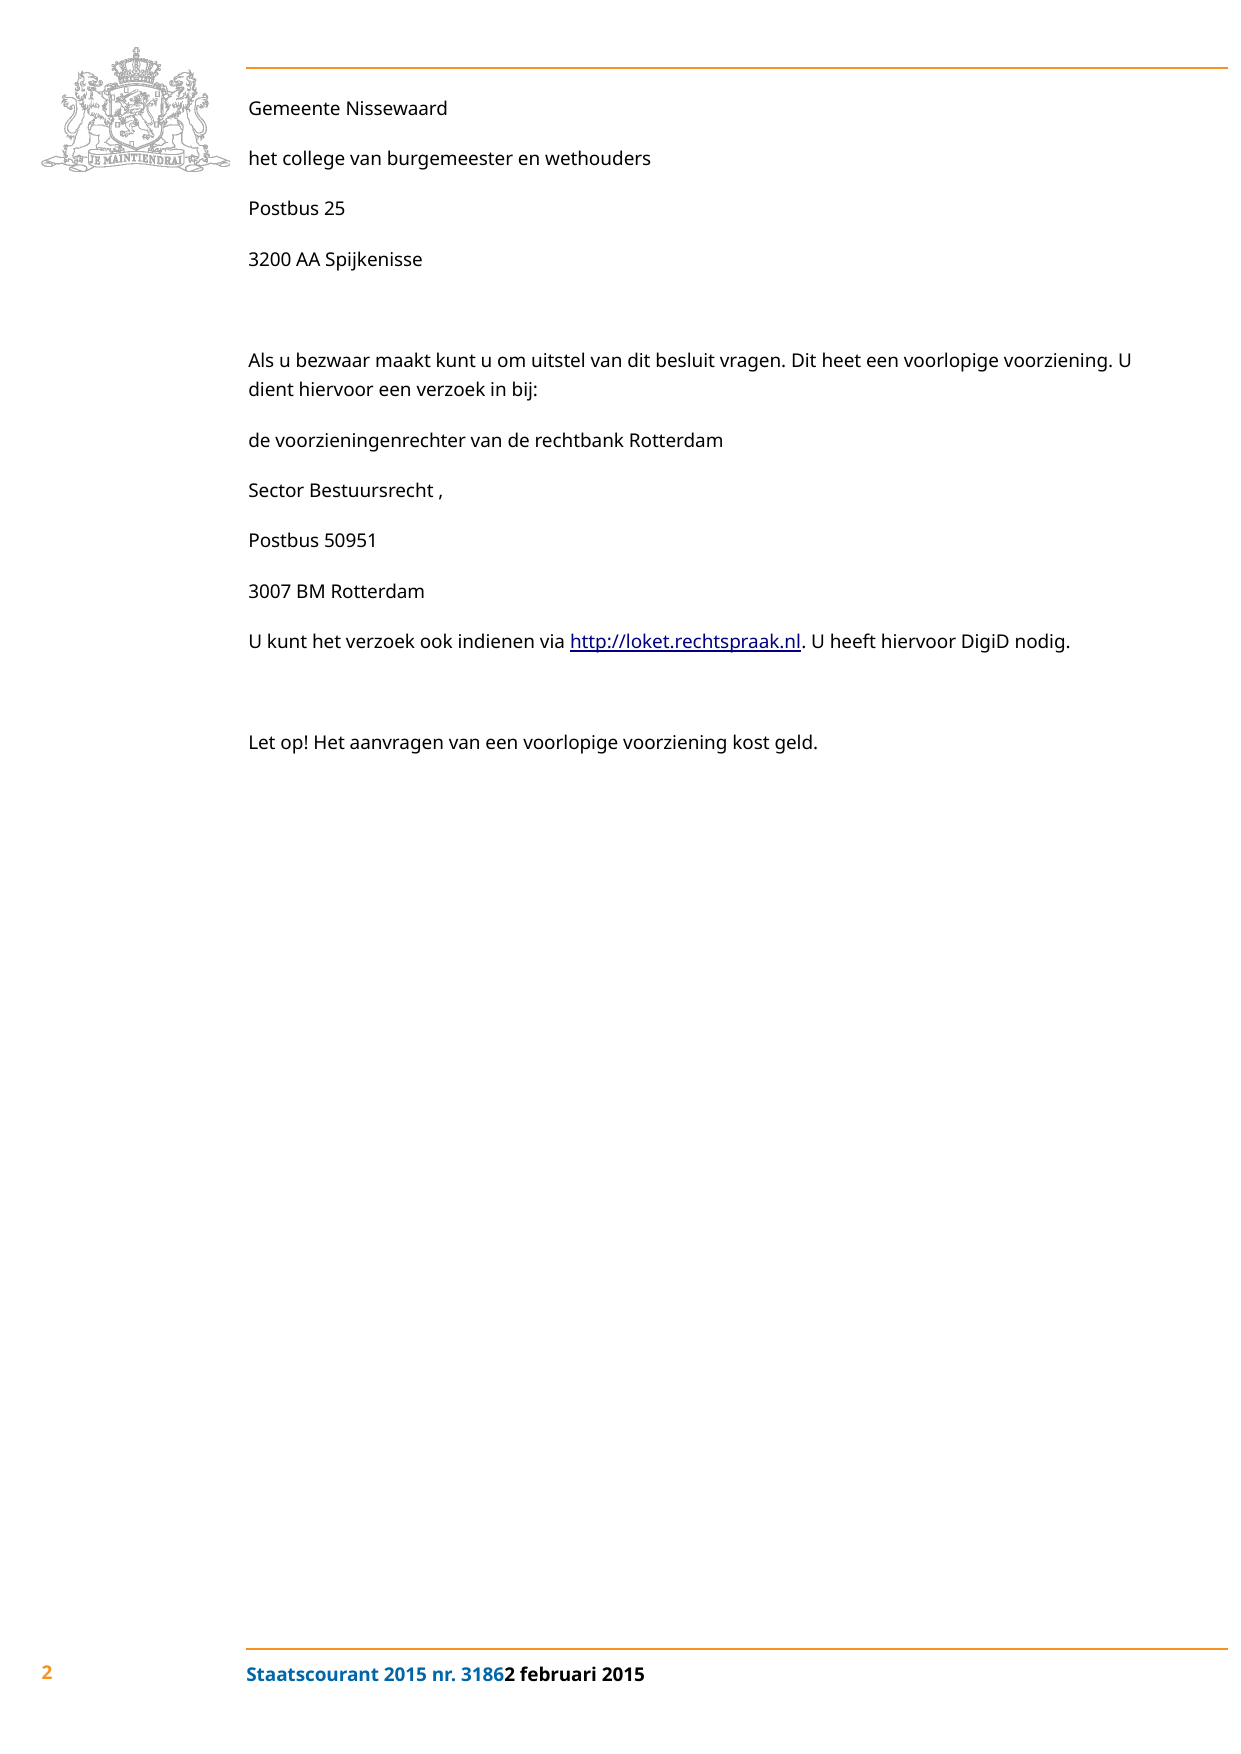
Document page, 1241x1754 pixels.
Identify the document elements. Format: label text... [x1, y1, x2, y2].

text Postbus 25 [248, 196, 1152, 221]
text 3200 AA Spijkenisse [248, 246, 1152, 272]
text de voorzieningenrechter van de rechtbank Rotterdam [248, 427, 1152, 453]
text Sector Bestuursrecht , [248, 477, 1152, 503]
text het college van burgemeester en wethouders [248, 145, 1152, 171]
picture [41, 47, 231, 172]
text 3007 BM Rotterdam [248, 578, 1152, 604]
text Als u bezwaar maakt kunt u om uitstel van dit besluit vragen. Dit heet een voorlopige voorziening. U dient hiervoor een verzoek in bij: [248, 347, 1152, 402]
text Let op! Het aanvragen van een voorlopige voorziening kost geld. [248, 729, 1152, 755]
text Postbus 50951 [248, 528, 1152, 553]
text U kunt het verzoek ook indienen via http://loket.rechtspraak.nl. U heeft hiervoor DigiD nodig. [248, 628, 1152, 654]
text Gemeente Nissewaard [248, 95, 1152, 121]
